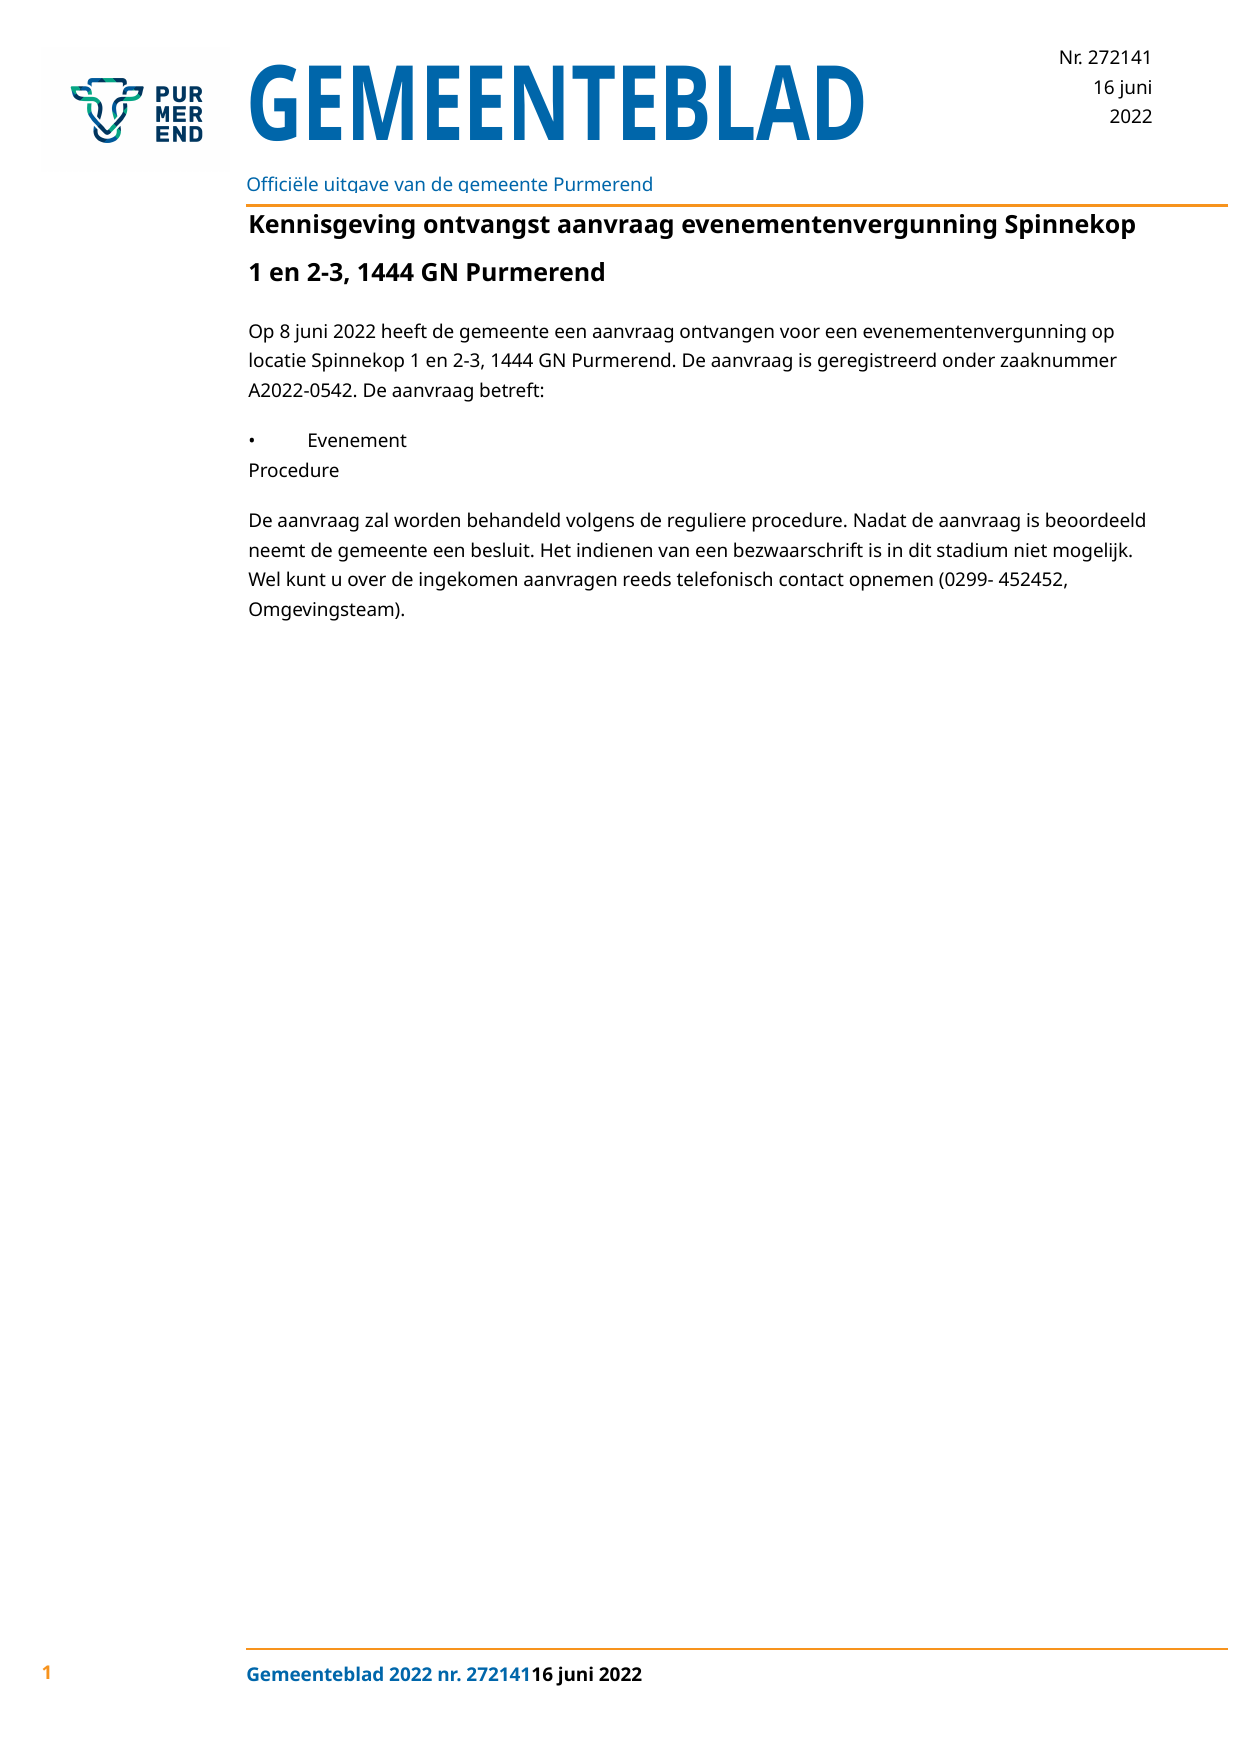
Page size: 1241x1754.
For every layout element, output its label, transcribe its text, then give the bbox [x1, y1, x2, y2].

picture [41, 47, 231, 172]
text Kennisgeving ontvangst aanvraag evenementenvergunning Spinnekop 1 en 2-3, 1444 GN Purmerend [248, 207, 1152, 288]
text De aanvraag zal worden behandeld volgens de reguliere procedure. Nadat de aanvraag is beoordeeld neemt de gemeente een besluit. Het indienen van een bezwaarschrift is in dit stadium niet mogelijk. Wel kunt u over de ingekomen aanvragen reeds telefonisch contact opnemen (0299- 452452, Omgevingsteam). [248, 507, 1152, 622]
text Op 8 juni 2022 heeft de gemeente een aanvraag ontvangen voor een evenementenvergunning op locatie Spinnekop 1 en 2-3, 1444 GN Purmerend. De aanvraag is geregistreerd onder zaaknummer A2022-0542. De aanvraag betreft: [248, 318, 1152, 403]
text Procedure [248, 457, 1152, 483]
list Evenement [248, 427, 1152, 453]
